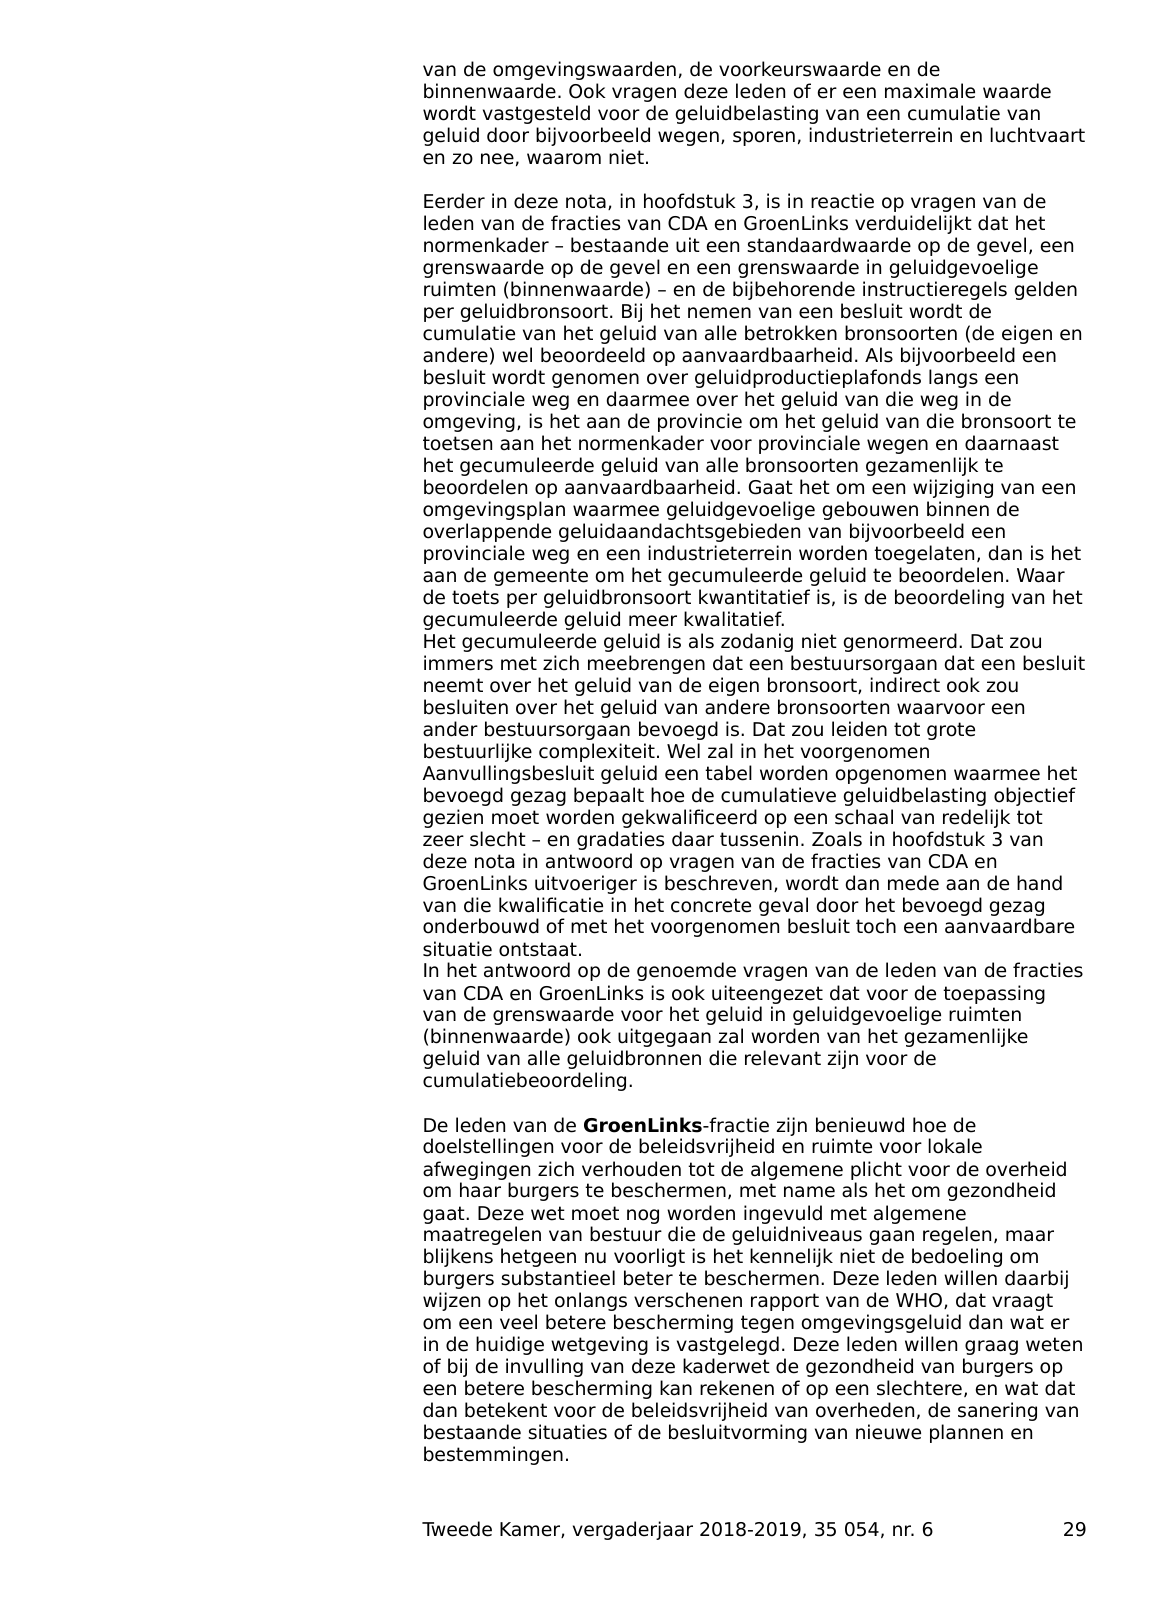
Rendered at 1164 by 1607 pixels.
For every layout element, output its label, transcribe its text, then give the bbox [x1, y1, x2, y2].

text In het antwoord op de genoemde vragen van de leden van de fracties van CDA en GroenLinks is ook uiteengezet dat voor de toepassing van de grenswaarde voor het geluid in geluidgevoelige ruimten (binnenwaarde) ook uitgegaan zal worden van het gezamenlijke geluid van alle geluidbronnen die relevant zijn voor de cumulatiebeoordeling. [422, 960, 1087, 1092]
text De leden van de GroenLinks-fractie zijn benieuwd hoe de doelstellingen voor de beleidsvrijheid en ruimte voor lokale afwegingen zich verhouden tot de algemene plicht voor de overheid om haar burgers te beschermen, met name als het om gezondheid gaat. Deze wet moet nog worden ingevuld met algemene maatregelen van bestuur die de geluidniveaus gaan regelen, maar blijkens hetgeen nu voorligt is het kennelijk niet de bedoeling om burgers substantieel beter te beschermen. Deze leden willen daarbij wijzen op het onlangs verschenen rapport van de WHO, dat vraagt om een veel betere bescherming tegen omgevingsgeluid dan wat er in de huidige wetgeving is vastgelegd. Deze leden willen graag weten of bij de invulling van deze kaderwet de gezondheid van burgers op een betere bescherming kan rekenen of op een slechtere, en wat dat dan betekent voor de beleidsvrijheid van overheden, de sanering van bestaande situaties of de besluitvorming van nieuwe plannen en bestemmingen. [422, 1114, 1087, 1466]
text Het gecumuleerde geluid is als zodanig niet genormeerd. Dat zou immers met zich meebrengen dat een bestuursorgaan dat een besluit neemt over het geluid van de eigen bronsoort, indirect ook zou besluiten over het geluid van andere bronsoorten waarvoor een ander bestuursorgaan bevoegd is. Dat zou leiden tot grote bestuurlijke complexiteit. Wel zal in het voorgenomen Aanvullingsbesluit geluid een tabel worden opgenomen waarmee het bevoegd gezag bepaalt hoe de cumulatieve geluidbelasting objectief gezien moet worden gekwalificeerd op een schaal van redelijk tot zeer slecht – en gradaties daar tussenin. Zoals in hoofdstuk 3 van deze nota in antwoord op vragen van de fracties van CDA en GroenLinks uitvoeriger is beschreven, wordt dan mede aan de hand van die kwalificatie in het concrete geval door het bevoegd gezag onderbouwd of met het voorgenomen besluit toch een aanvaardbare situatie ontstaat. [422, 631, 1087, 960]
text van de omgevingswaarden, de voorkeurswaarde en de binnenwaarde. Ook vragen deze leden of er een maximale waarde wordt vastgesteld voor de geluidbelasting van een cumulatie van geluid door bijvoorbeeld wegen, sporen, industrieterrein en luchtvaart en zo nee, waarom niet. [422, 59, 1087, 169]
text Eerder in deze nota, in hoofdstuk 3, is in reactie op vragen van de leden van de fracties van CDA en GroenLinks verduidelijkt dat het normenkader – bestaande uit een standaardwaarde op de gevel, een grenswaarde op de gevel en een grenswaarde in geluidgevoelige ruimten (binnenwaarde) – en de bijbehorende instructieregels gelden per geluidbronsoort. Bij het nemen van een besluit wordt de cumulatie van het geluid van alle betrokken bronsoorten (de eigen en andere) wel beoordeeld op aanvaardbaarheid. Als bijvoorbeeld een besluit wordt genomen over geluidproductieplafonds langs een provinciale weg en daarmee over het geluid van die weg in de omgeving, is het aan de provincie om het geluid van die bronsoort te toetsen aan het normenkader voor provinciale wegen en daarnaast het gecumuleerde geluid van alle bronsoorten gezamenlijk te beoordelen op aanvaardbaarheid. Gaat het om een wijziging van een omgevingsplan waarmee geluidgevoelige gebouwen binnen de overlappende geluidaandachtsgebieden van bijvoorbeeld een provinciale weg en een industrieterrein worden toegelaten, dan is het aan de gemeente om het gecumuleerde geluid te beoordelen. Waar de toets per geluidbronsoort kwantitatief is, is de beoordeling van het gecumuleerde geluid meer kwalitatief. [422, 191, 1087, 631]
